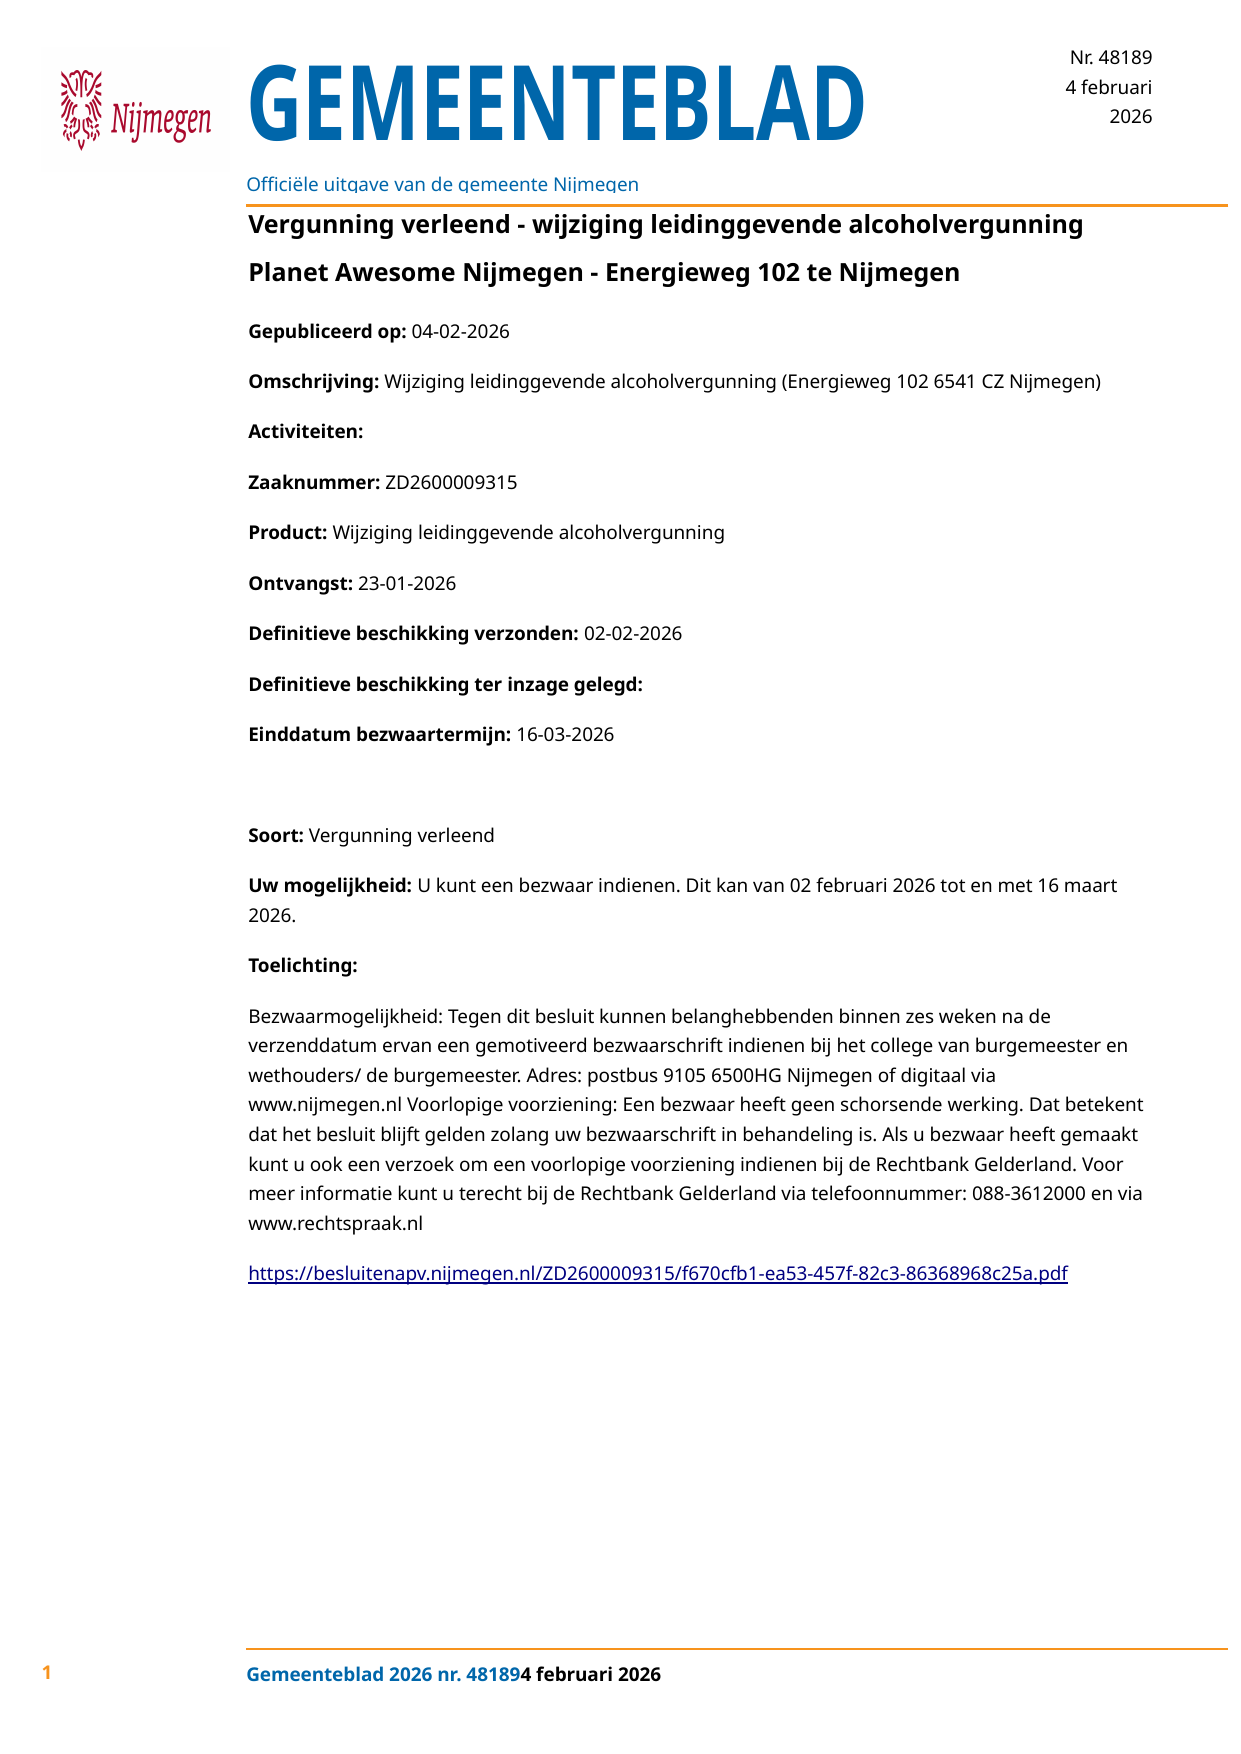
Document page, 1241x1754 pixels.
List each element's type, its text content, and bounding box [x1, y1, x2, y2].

text Vergunning verleend - wijziging leidinggevende alcoholvergunning Planet Awesome Nijmegen - Energieweg 102 te Nijmegen [248, 207, 1152, 288]
text Ontvangst: 23-01-2026 [248, 570, 1152, 596]
text Toelichting: [248, 952, 1152, 978]
text Definitieve beschikking ter inzage gelegd: [248, 671, 1152, 697]
text Omschrijving: Wijziging leidinggevende alcoholvergunning (Energieweg 102 6541 CZ Nijmegen) [248, 368, 1152, 394]
text Activiteiten: [248, 419, 1152, 444]
text Zaaknummer: ZD2600009315 [248, 469, 1152, 495]
text Einddatum bezwaartermijn: 16-03-2026 [248, 721, 1152, 747]
text Soort: Vergunning verleend [248, 822, 1152, 848]
text Uw mogelijkheid: U kunt een bezwaar indienen. Dit kan van 02 februari 2026 tot en met 16 maart 2026. [248, 872, 1152, 928]
text Gepubliceerd op: 04-02-2026 [248, 318, 1152, 344]
text https://besluitenapv.nijmegen.nl/ZD2600009315/f670cfb1-ea53-457f-82c3-86368968c25a.pdf [248, 1260, 1152, 1286]
text Bezwaarmogelijkheid: Tegen dit besluit kunnen belanghebbenden binnen zes weken na de verzenddatum ervan een gemotiveerd bezwaarschrift indienen bij het college van burgemeester en wethouders/ de burgemeester. Adres: postbus 9105 6500HG Nijmegen of digitaal via www.nijmegen.nl Voorlopige voorziening: Een bezwaar heeft geen schorsende werking. Dat betekent dat het besluit blijft gelden zolang uw bezwaarschrift in behandeling is. Als u bezwaar heeft gemaakt kunt u ook een verzoek om een voorlopige voorziening indienen bij de Rechtbank Gelderland. Voor meer informatie kunt u terecht bij de Rechtbank Gelderland via telefoonnummer: 088-3612000 en via www.rechtspraak.nl [248, 1003, 1152, 1236]
picture [41, 47, 231, 172]
text Product: Wijziging leidinggevende alcoholvergunning [248, 519, 1152, 545]
text Definitieve beschikking verzonden: 02-02-2026 [248, 620, 1152, 646]
